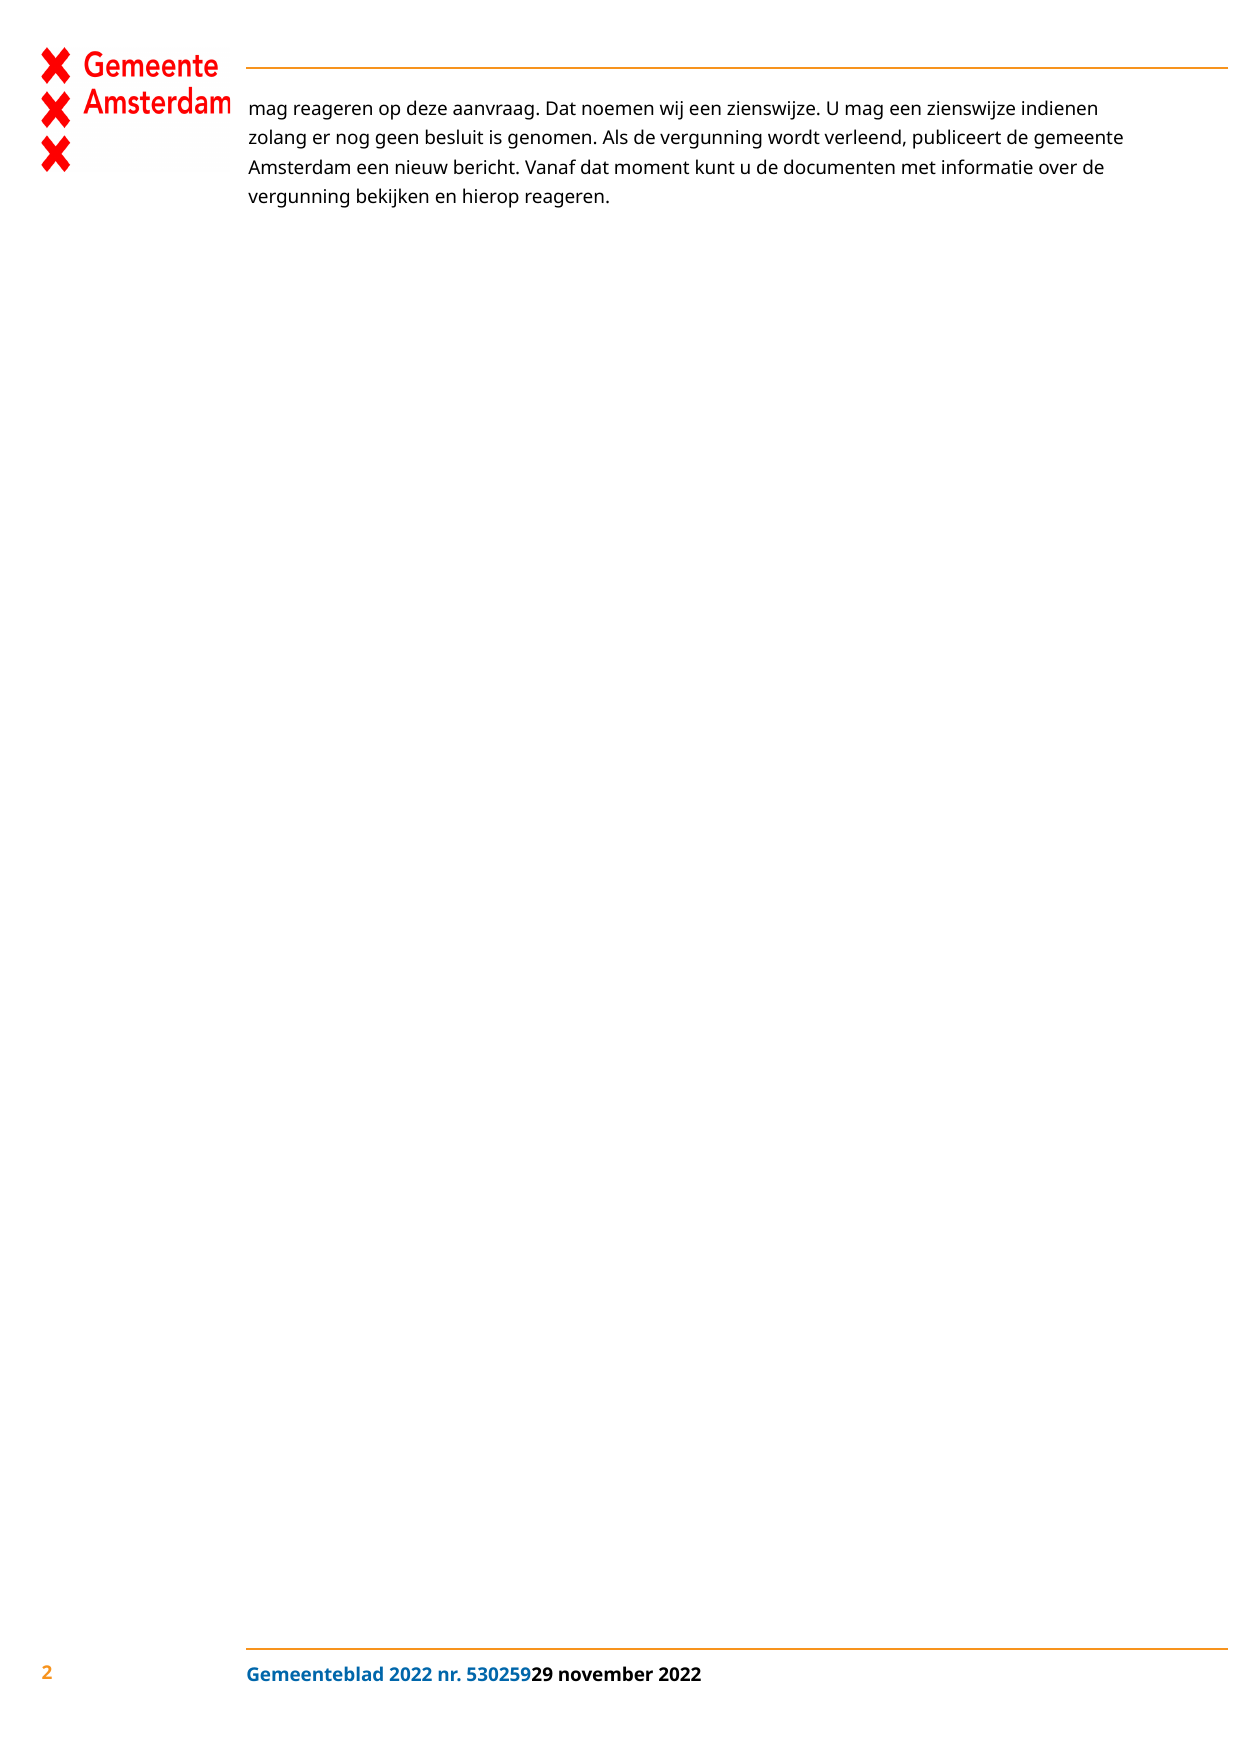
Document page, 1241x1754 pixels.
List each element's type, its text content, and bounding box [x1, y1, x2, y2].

picture [41, 47, 231, 172]
text mag reageren op deze aanvraag. Dat noemen wij een zienswijze. U mag een zienswijze indienen zolang er nog geen besluit is genomen. Als de vergunning wordt verleend, publiceert de gemeente Amsterdam een nieuw bericht. Vanaf dat moment kunt u de documenten met informatie over de vergunning bekijken en hierop reageren. [248, 95, 1152, 209]
